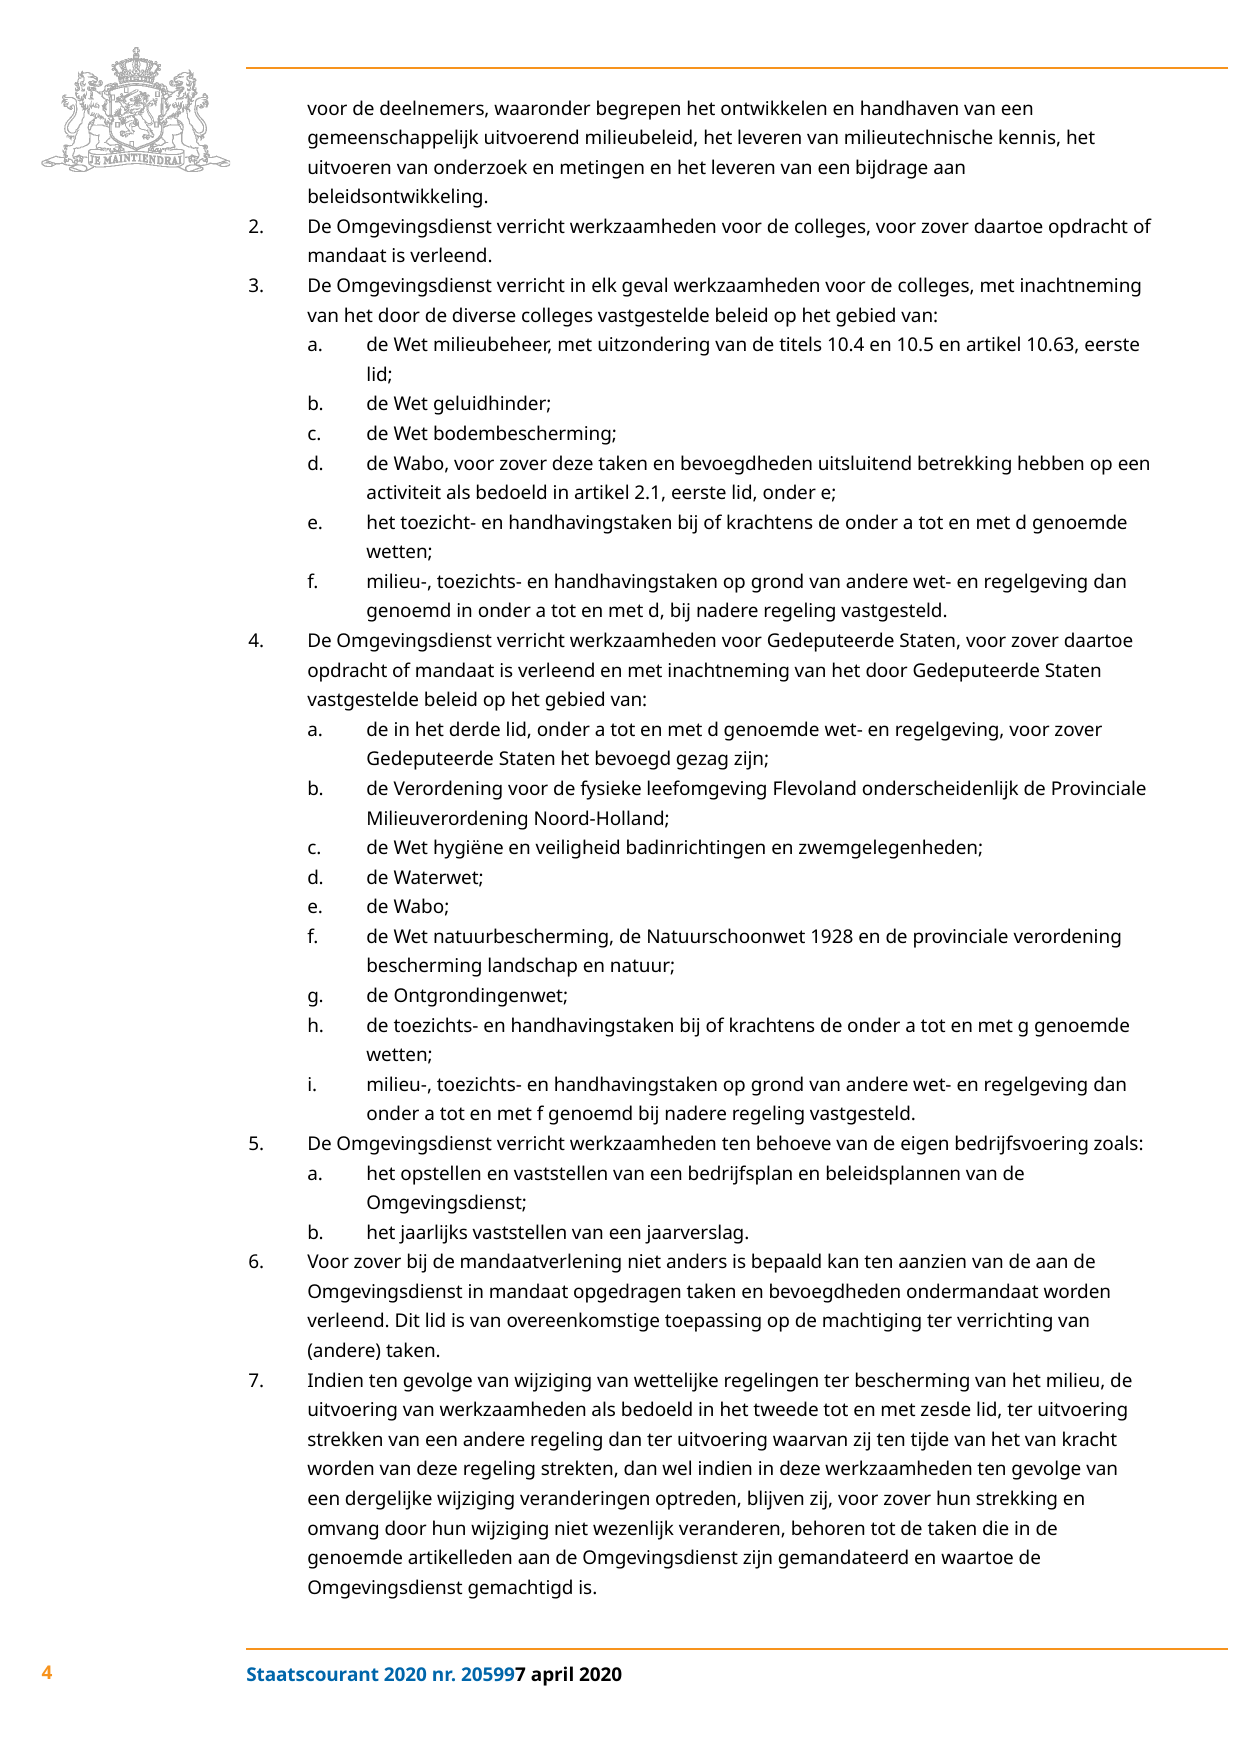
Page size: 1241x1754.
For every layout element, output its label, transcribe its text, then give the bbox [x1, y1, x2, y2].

list milieu-, toezichts- en handhavingstaken op grond van andere wet- en regelgeving dan genoemd in onder a tot en met d, bij nadere regeling vastgesteld. [307, 568, 1152, 623]
list de Wet hygiëne en veiligheid badinrichtingen en zwemgelegenheden; [307, 834, 1152, 860]
list de Wet geluidhinder; [307, 391, 1152, 416]
list de Waterwet; [307, 864, 1152, 890]
list de Wabo; [307, 893, 1152, 919]
list het toezicht- en handhavingstaken bij of krachtens de onder a tot en met d genoemde wetten; [307, 509, 1152, 564]
list de Wet bodembescherming; [307, 420, 1152, 446]
list voor de deelnemers, waaronder begrepen het ontwikkelen en handhaven van een gemeenschappelijk uitvoerend milieubeleid, het leveren van milieutechnische kennis, het uitvoeren van onderzoek en metingen en het leveren van een bijdrage aan beleidsontwikkeling. [248, 95, 1152, 209]
list milieu-, toezichts- en handhavingstaken op grond van andere wet- en regelgeving dan onder a tot en met f genoemd bij nadere regeling vastgesteld. [307, 1071, 1152, 1126]
list De Omgevingsdienst verricht werkzaamheden voor Gedeputeerde Staten, voor zover daartoe opdracht of mandaat is verleend en met inachtneming van het door Gedeputeerde Staten vastgestelde beleid op het gebied van: [248, 627, 1152, 712]
list de Wet natuurbescherming, de Natuurschoonwet 1928 en de provinciale verordening bescherming landschap en natuur; [307, 923, 1152, 978]
list de toezichts- en handhavingstaken bij of krachtens de onder a tot en met g genoemde wetten; [307, 1012, 1152, 1067]
list De Omgevingsdienst verricht werkzaamheden ten behoeve van de eigen bedrijfsvoering zoals: [248, 1130, 1152, 1156]
list de Wet milieubeheer, met uitzondering van de titels 10.4 en 10.5 en artikel 10.63, eerste lid; [307, 331, 1152, 387]
list het opstellen en vaststellen van een bedrijfsplan en beleidsplannen van de Omgevingsdienst; [307, 1160, 1152, 1215]
list de Wabo, voor zover deze taken en bevoegdheden uitsluitend betrekking hebben op een activiteit als bedoeld in artikel 2.1, eerste lid, onder e; [307, 450, 1152, 505]
list de Verordening voor de fysieke leefomgeving Flevoland onderscheidenlijk de Provinciale Milieuverordening Noord-Holland; [307, 775, 1152, 831]
list De Omgevingsdienst verricht werkzaamheden voor de colleges, voor zover daartoe opdracht of mandaat is verleend. [248, 213, 1152, 268]
list Indien ten gevolge van wijziging van wettelijke regelingen ter bescherming van het milieu, de uitvoering van werkzaamheden als bedoeld in het tweede tot en met zesde lid, ter uitvoering strekken van een andere regeling dan ter uitvoering waarvan zij ten tijde van het van kracht worden van deze regeling strekten, dan wel indien in deze werkzaamheden ten gevolge van een dergelijke wijziging veranderingen optreden, blijven zij, voor zover hun strekking en omvang door hun wijziging niet wezenlijk veranderen, behoren tot de taken die in de genoemde artikelleden aan de Omgevingsdienst zijn gemandateerd en waartoe de Omgevingsdienst gemachtigd is. [248, 1367, 1152, 1600]
picture [41, 47, 231, 172]
list de in het derde lid, onder a tot en met d genoemde wet- en regelgeving, voor zover Gedeputeerde Staten het bevoegd gezag zijn; [307, 716, 1152, 771]
list het jaarlijks vaststellen van een jaarverslag. [307, 1219, 1152, 1245]
list De Omgevingsdienst verricht in elk geval werkzaamheden voor de colleges, met inachtneming van het door de diverse colleges vastgestelde beleid op het gebied van: [248, 272, 1152, 328]
list de Ontgrondingenwet; [307, 982, 1152, 1008]
list Voor zover bij de mandaatverlening niet anders is bepaald kan ten aanzien van de aan de Omgevingsdienst in mandaat opgedragen taken en bevoegdheden ondermandaat worden verleend. Dit lid is van overeenkomstige toepassing op de machtiging ter verrichting van (andere) taken. [248, 1248, 1152, 1363]
